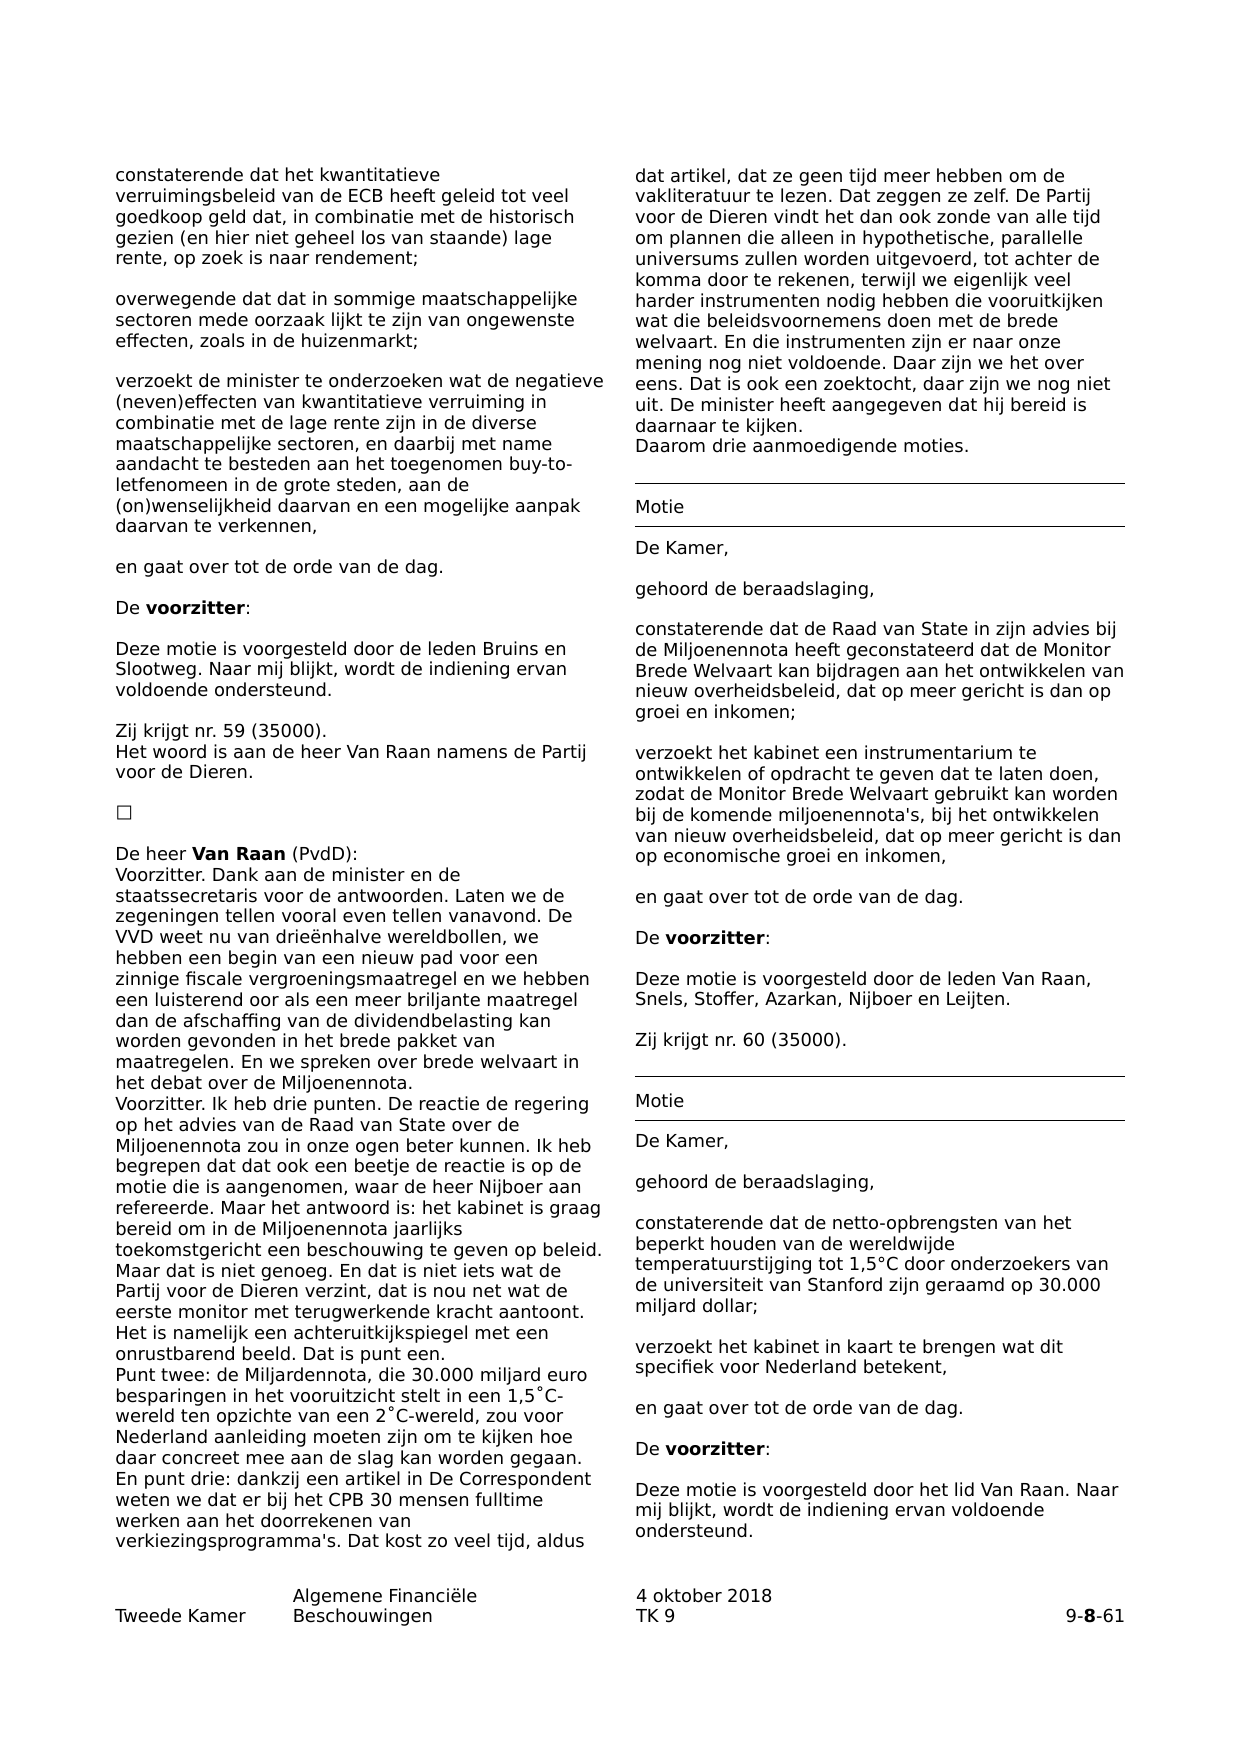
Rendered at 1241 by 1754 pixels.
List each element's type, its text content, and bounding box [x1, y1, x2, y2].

text gehoord de beraadslaging, [635, 578, 1125, 599]
text en gaat over tot de orde van de dag. [635, 1398, 1125, 1419]
text Motie [635, 497, 1125, 518]
text gehoord de beraadslaging, [635, 1172, 1125, 1193]
text Daarom drie aanmoedigende moties. [635, 436, 1125, 457]
text Zij krijgt nr. 59 (35000). [115, 721, 605, 741]
text verzoekt het kabinet een instrumentarium te ontwikkelen of opdracht te geven dat te laten doen, zodat de Monitor Brede Welvaart gebruikt kan worden bij de komende miljoenennota's, bij het ontwikkelen van nieuw overheidsbeleid, dat op meer gericht is dan op economische groei en inkomen, [635, 743, 1125, 867]
text Voorzitter. Ik heb drie punten. De reactie de regering op het advies van de Raad van State over de Miljoenennota zou in onze ogen beter kunnen. Ik heb begrepen dat dat ook een beetje de reactie is op de motie die is aangenomen, waar de heer Nijboer aan refereerde. Maar het antwoord is: het kabinet is graag bereid om in de Miljoenennota jaarlijks toekomstgericht een beschouwing te geven op beleid. Maar dat is niet genoeg. En dat is niet iets wat de Partij voor de Dieren verzint, dat is nou net wat de eerste monitor met terugwerkende kracht aantoont. Het is namelijk een achteruitkijkspiegel met een onrustbarend beeld. Dat is punt een. [115, 1094, 605, 1364]
text constaterende dat de Raad van State in zijn advies bij de Miljoenennota heeft geconstateerd dat de Monitor Brede Welvaart kan bijdragen aan het ontwikkelen van nieuw overheidsbeleid, dat op meer gericht is dan op groei en inkomen; [635, 619, 1125, 723]
text Deze motie is voorgesteld door de leden Bruins en Slootweg. Naar mij blijkt, wordt de indiening ervan voldoende ondersteund. [115, 638, 605, 701]
text En punt drie: dankzij een artikel in De Correspondent weten we dat er bij het CPB 30 mensen fulltime werken aan het doorrekenen van verkiezingsprogramma's. Dat kost zo veel tijd, aldus [115, 1469, 605, 1552]
text overwegende dat dat in sommige maatschappelijke sectoren mede oorzaak lijkt te zijn van ongewenste effecten, zoals in de huizenmarkt; [115, 289, 605, 351]
text De heer Van Raan (PvdD): [115, 844, 605, 864]
text Deze motie is voorgesteld door het lid Van Raan. Naar mij blijkt, wordt de indiening ervan voldoende ondersteund. [635, 1479, 1125, 1542]
text Motie [635, 1091, 1125, 1111]
text constaterende dat de netto-opbrengsten van het beperkt houden van de wereldwijde temperatuurstijging tot 1,5°C door onderzoekers van de universiteit van Stanford zijn geraamd op 30.000 miljard dollar; [635, 1213, 1125, 1316]
text dat artikel, dat ze geen tijd meer hebben om de vakliteratuur te lezen. Dat zeggen ze zelf. De Partij voor de Dieren vindt het dan ook zonde van alle tijd om plannen die alleen in hypothetische, parallelle universums zullen worden uitgevoerd, tot achter de komma door te rekenen, terwijl we eigenlijk veel harder instrumenten nodig hebben die vooruitkijken wat die beleidsvoornemens doen met de brede welvaart. En die instrumenten zijn er naar onze mening nog niet voldoende. Daar zijn we het over eens. Dat is ook een zoektocht, daar zijn we nog niet uit. De minister heeft aangegeven dat hij bereid is daarnaar te kijken. [635, 165, 1125, 436]
text Het woord is aan de heer Van Raan namens de Partij voor de Dieren. [115, 741, 605, 783]
text ⬜ [115, 803, 605, 824]
text De voorzitter: [635, 1439, 1125, 1459]
text constaterende dat het kwantitatieve verruimingsbeleid van de ECB heeft geleid tot veel goedkoop geld dat, in combinatie met de historisch gezien (en hier niet geheel los van staande) lage rente, op zoek is naar rendement; [115, 165, 605, 269]
text en gaat over tot de orde van de dag. [115, 557, 605, 578]
text Voorzitter. Dank aan de minister en de staatssecretaris voor de antwoorden. Laten we de zegeningen tellen vooral even tellen vanavond. De VVD weet nu van drieënhalve wereldbollen, we hebben een begin van een nieuw pad voor een zinnige fiscale vergroeningsmaatregel en we hebben een luisterend oor als een meer briljante maatregel dan de afschaffing van de dividendbelasting kan worden gevonden in het brede pakket van maatregelen. En we spreken over brede welvaart in het debat over de Miljoenennota. [115, 864, 605, 1094]
text en gaat over tot de orde van de dag. [635, 887, 1125, 908]
text De voorzitter: [115, 598, 605, 618]
text Zij krijgt nr. 60 (35000). [635, 1030, 1125, 1051]
text verzoekt de minister te onderzoeken wat de negatieve (neven)effecten van kwantitatieve verruiming in combinatie met de lage rente zijn in de diverse maatschappelijke sectoren, en daarbij met name aandacht te besteden aan het toegenomen buy-to-letfenomeen in de grote steden, aan de (on)wenselijkheid daarvan en een mogelijke aanpak daarvan te verkennen, [115, 371, 605, 537]
text Deze motie is voorgesteld door de leden Van Raan, Snels, Stoffer, Azarkan, Nijboer en Leijten. [635, 968, 1125, 1010]
text Punt twee: de Miljardennota, die 30.000 miljard euro besparingen in het vooruitzicht stelt in een 1,5˚C-wereld ten opzichte van een 2˚C-wereld, zou voor Nederland aanleiding moeten zijn om te kijken hoe daar concreet mee aan de slag kan worden gegaan. [115, 1364, 605, 1469]
text De Kamer, [635, 538, 1125, 558]
text De voorzitter: [635, 928, 1125, 948]
text De Kamer, [635, 1131, 1125, 1152]
text verzoekt het kabinet in kaart te brengen wat dit specifiek voor Nederland betekent, [635, 1336, 1125, 1378]
